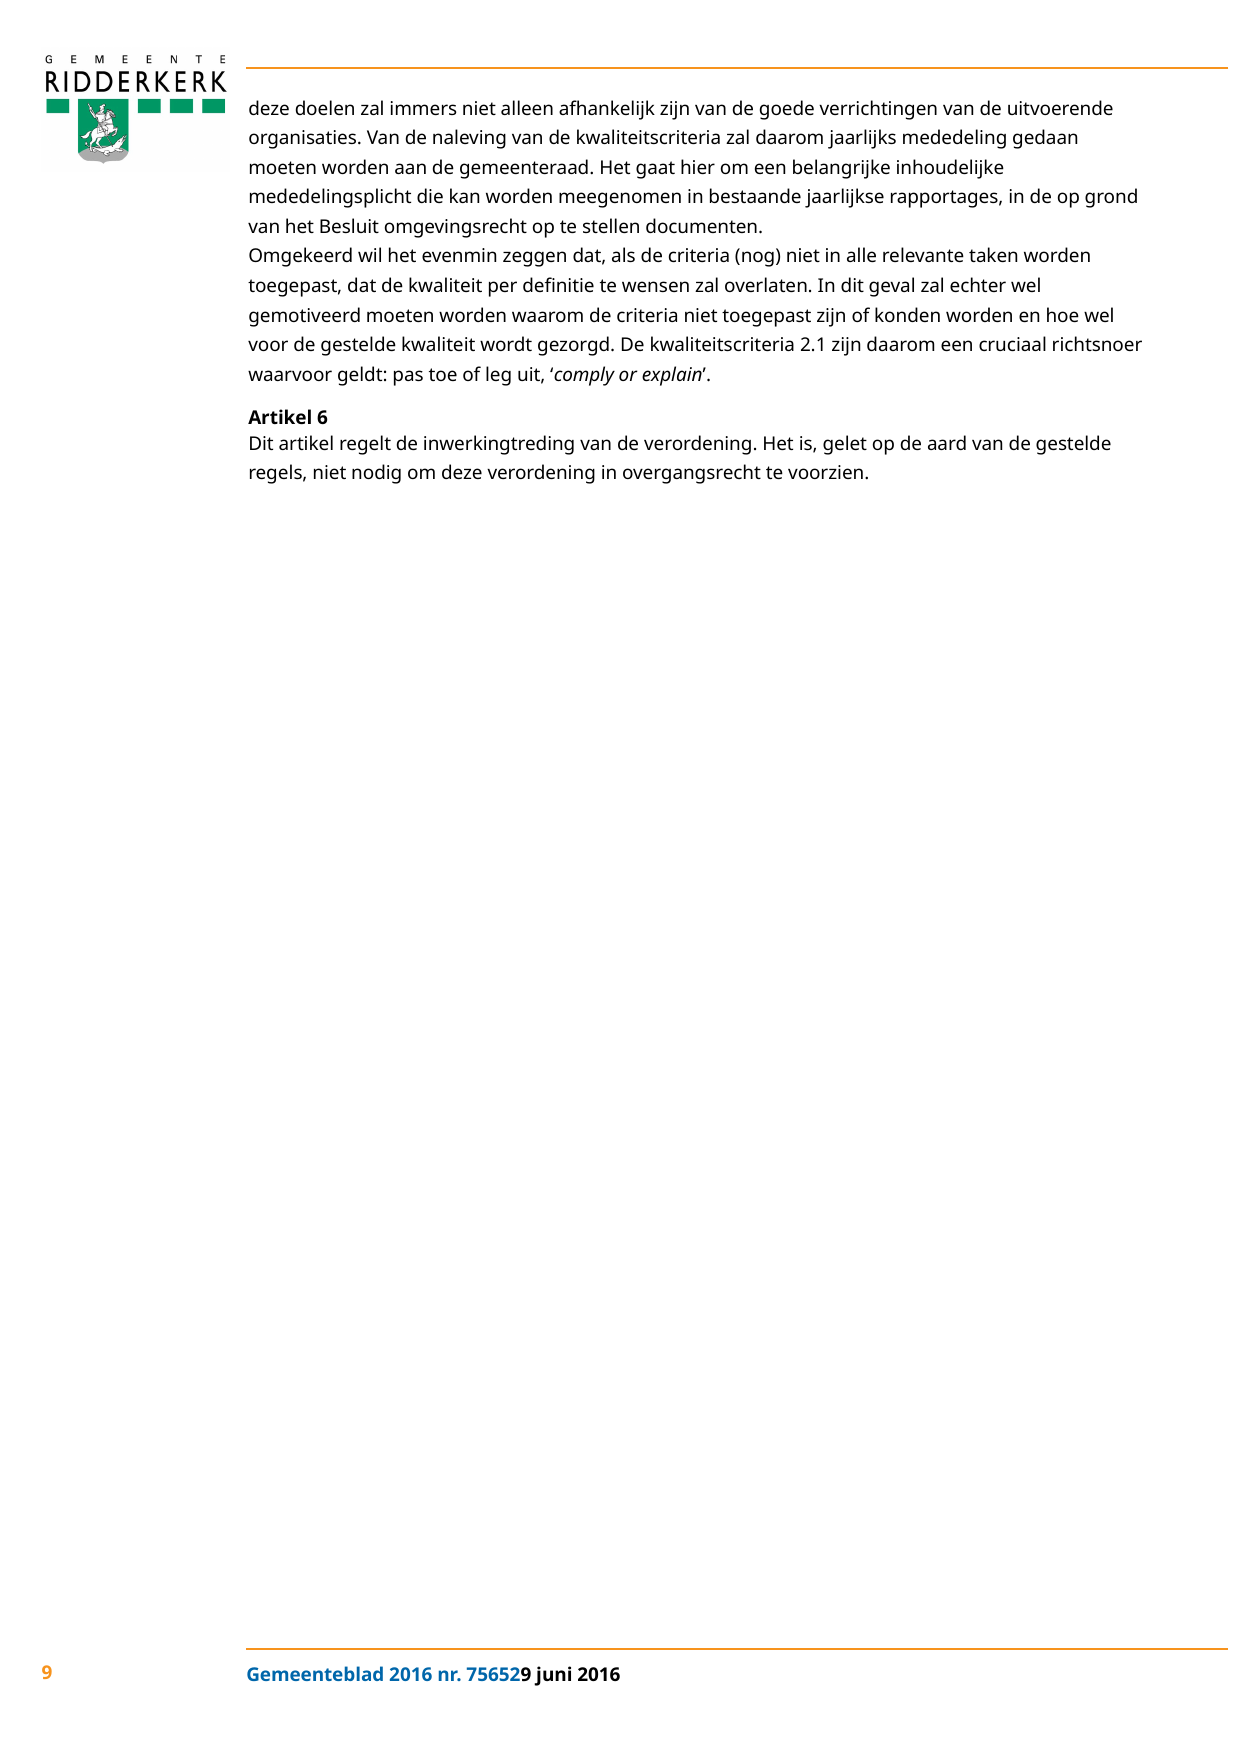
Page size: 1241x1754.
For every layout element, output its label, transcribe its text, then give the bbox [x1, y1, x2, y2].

text Artikel 6 [248, 404, 1152, 430]
text Dit artikel regelt de inwerkingtreding van de verordening. Het is, gelet op de aard van de gestelde regels, niet nodig om deze verordening in overgangsrecht te voorzien. [248, 430, 1152, 485]
picture [41, 47, 231, 172]
text deze doelen zal immers niet alleen afhankelijk zijn van de goede verrichtingen van de uitvoerende organisaties. Van de naleving van de kwaliteitscriteria zal daarom jaarlijks mededeling gedaan moeten worden aan de gemeenteraad. Het gaat hier om een belangrijke inhoudelijke mededelingsplicht die kan worden meegenomen in bestaande jaarlijkse rapportages, in de op grond van het Besluit omgevingsrecht op te stellen documenten. [248, 95, 1152, 239]
text Omgekeerd wil het evenmin zeggen dat, als de criteria (nog) niet in alle relevante taken worden toegepast, dat de kwaliteit per definitie te wensen zal overlaten. In dit geval zal echter wel gemotiveerd moeten worden waarom de criteria niet toegepast zijn of konden worden en hoe wel voor de gestelde kwaliteit wordt gezorgd. De kwaliteitscriteria 2.1 zijn daarom een cruciaal richtsnoer waarvoor geldt: pas toe of leg uit, ‘comply or explain’. [248, 243, 1152, 387]
